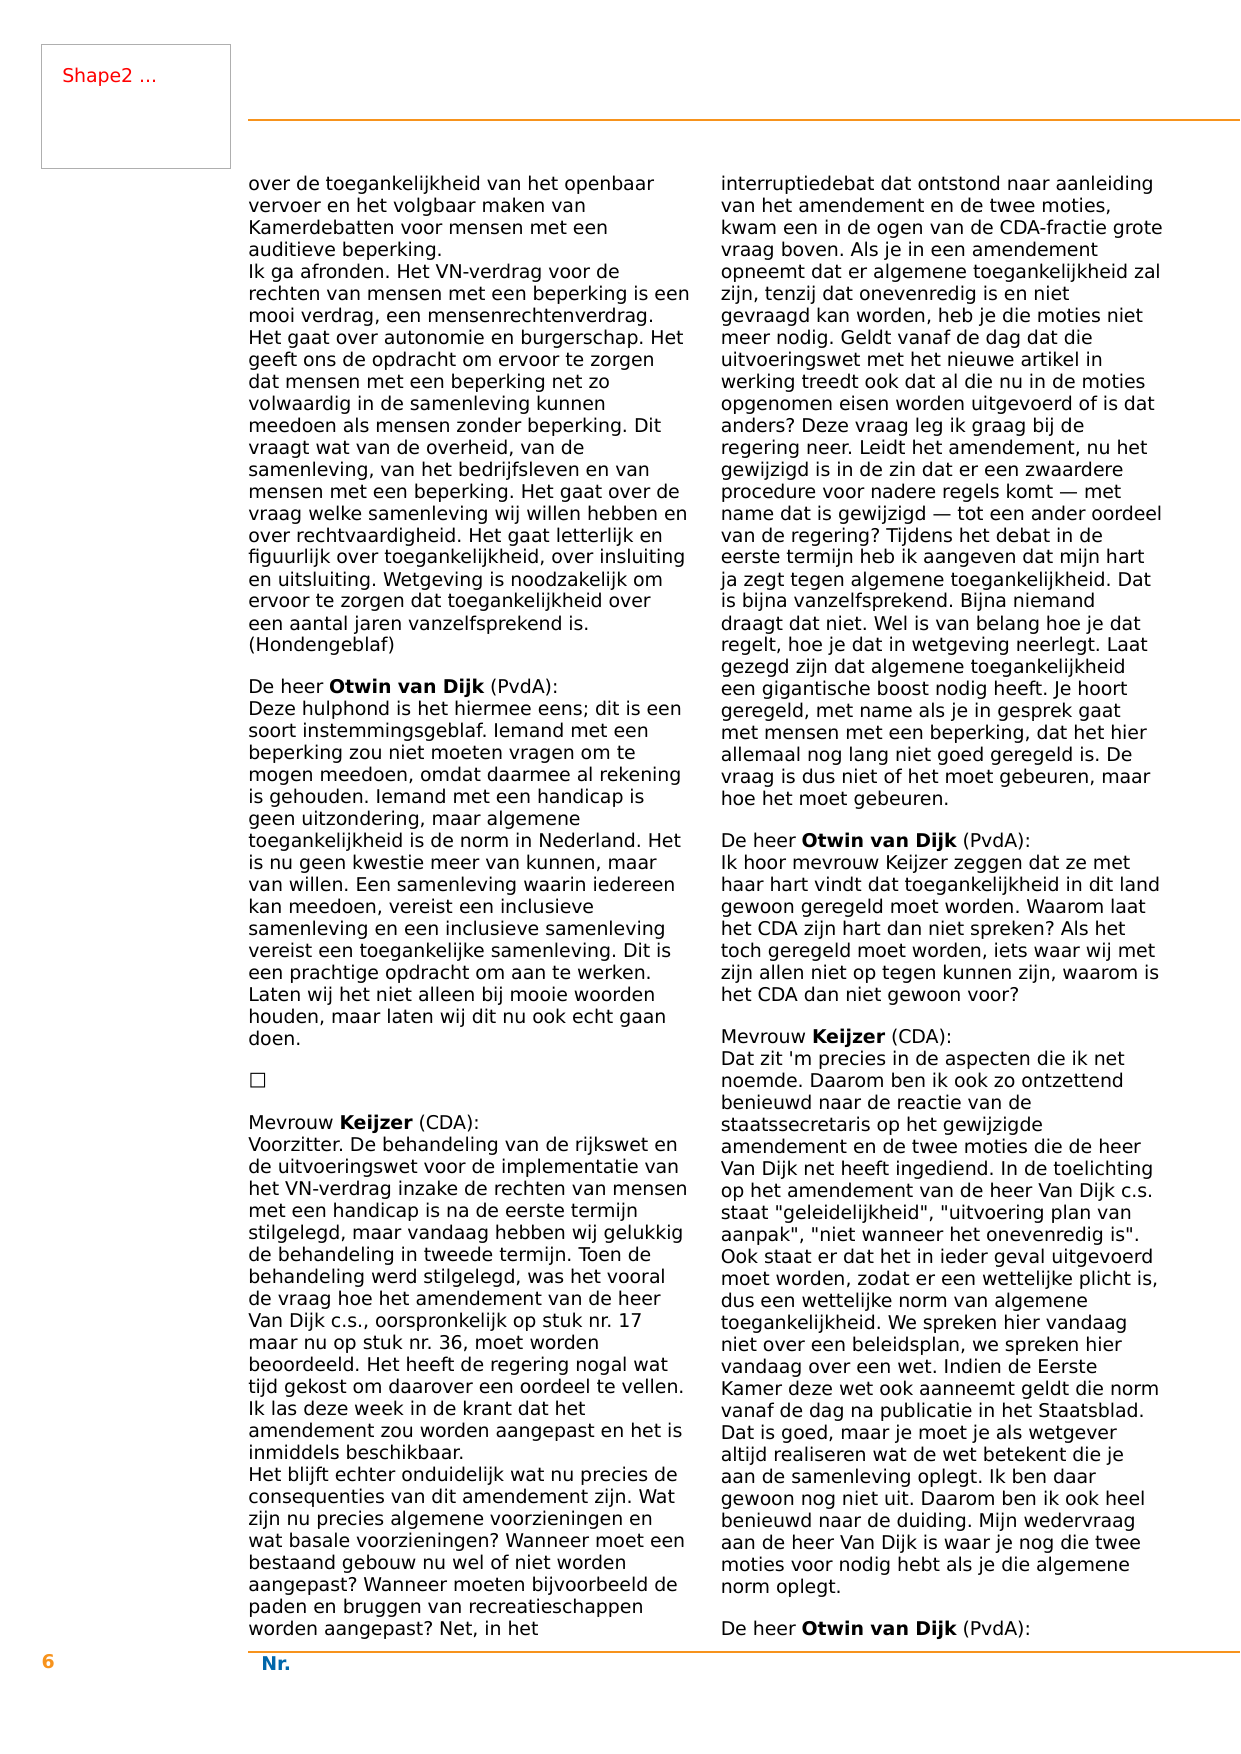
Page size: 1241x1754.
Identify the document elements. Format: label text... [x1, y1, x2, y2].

text ⬜ [248, 1070, 691, 1092]
text interruptiedebat dat ontstond naar aanleiding van het amendement en de twee moties, kwam een in de ogen van de CDA-fractie grote vraag boven. Als je in een amendement opneemt dat er algemene toegankelijkheid zal zijn, tenzij dat onevenredig is en niet gevraagd kan worden, heb je die moties niet meer nodig. Geldt vanaf de dag dat die uitvoeringswet met het nieuwe artikel in werking treedt ook dat al die nu in de moties opgenomen eisen worden uitgevoerd of is dat anders? Deze vraag leg ik graag bij de regering neer. Leidt het amendement, nu het gewijzigd is in de zin dat er een zwaardere procedure voor nadere regels komt — met name dat is gewijzigd — tot een ander oordeel van de regering? Tijdens het debat in de eerste termijn heb ik aangeven dat mijn hart ja zegt tegen algemene toegankelijkheid. Dat is bijna vanzelfsprekend. Bijna niemand draagt dat niet. Wel is van belang hoe je dat regelt, hoe je dat in wetgeving neerlegt. Laat gezegd zijn dat algemene toegankelijkheid een gigantische boost nodig heeft. Je hoort geregeld, met name als je in gesprek gaat met mensen met een beperking, dat het hier allemaal nog lang niet goed geregeld is. De vraag is dus niet of het moet gebeuren, maar hoe het moet gebeuren. [721, 173, 1163, 810]
text over de toegankelijkheid van het openbaar vervoer en het volgbaar maken van Kamerdebatten voor mensen met een auditieve beperking. [248, 173, 691, 261]
text Dat zit 'm precies in de aspecten die ik net noemde. Daarom ben ik ook zo ontzettend benieuwd naar de reactie van de staatssecretaris op het gewijzigde amendement en de twee moties die de heer Van Dijk net heeft ingediend. In de toelichting op het amendement van de heer Van Dijk c.s. staat "geleidelijkheid", "uitvoering plan van aanpak", "niet wanneer het onevenredig is". Ook staat er dat het in ieder geval uitgevoerd moet worden, zodat er een wettelijke plicht is, dus een wettelijke norm van algemene toegankelijkheid. We spreken hier vandaag niet over een beleidsplan, we spreken hier vandaag over een wet. Indien de Eerste Kamer deze wet ook aanneemt geldt die norm vanaf de dag na publicatie in het Staatsblad. Dat is goed, maar je moet je als wetgever altijd realiseren wat de wet betekent die je aan de samenleving oplegt. Ik ben daar gewoon nog niet uit. Daarom ben ik ook heel benieuwd naar de duiding. Mijn wedervraag aan de heer Van Dijk is waar je nog die twee moties voor nodig hebt als je die algemene norm oplegt. [721, 1048, 1163, 1597]
text Deze hulphond is het hiermee eens; dit is een soort instemmingsgeblaf. Iemand met een beperking zou niet moeten vragen om te mogen meedoen, omdat daarmee al rekening is gehouden. Iemand met een handicap is geen uitzondering, maar algemene toegankelijkheid is de norm in Nederland. Het is nu geen kwestie meer van kunnen, maar van willen. Een samenleving waarin iedereen kan meedoen, vereist een inclusieve samenleving en een inclusieve samenleving vereist een toegankelijke samenleving. Dit is een prachtige opdracht om aan te werken. Laten wij het niet alleen bij mooie woorden houden, maar laten wij dit nu ook echt gaan doen. [248, 698, 691, 1050]
text Voorzitter. De behandeling van de rijkswet en de uitvoeringswet voor de implementatie van het VN-verdrag inzake de rechten van mensen met een handicap is na de eerste termijn stilgelegd, maar vandaag hebben wij gelukkig de behandeling in tweede termijn. Toen de behandeling werd stilgelegd, was het vooral de vraag hoe het amendement van de heer Van Dijk c.s., oorspronkelijk op stuk nr. 17 maar nu op stuk nr. 36, moet worden beoordeeld. Het heeft de regering nogal wat tijd gekost om daarover een oordeel te vellen. Ik las deze week in de krant dat het amendement zou worden aangepast en het is inmiddels beschikbaar. [248, 1134, 691, 1464]
text Ik hoor mevrouw Keijzer zeggen dat ze met haar hart vindt dat toegankelijkheid in dit land gewoon geregeld moet worden. Waarom laat het CDA zijn hart dan niet spreken? Als het toch geregeld moet worden, iets waar wij met zijn allen niet op tegen kunnen zijn, waarom is het CDA dan niet gewoon voor? [721, 852, 1163, 1006]
text De heer Otwin van Dijk (PvdA): [721, 830, 1163, 852]
text Mevrouw Keijzer (CDA): [248, 1112, 691, 1134]
text Mevrouw Keijzer (CDA): [721, 1026, 1163, 1048]
text De heer Otwin van Dijk (PvdA): [721, 1617, 1163, 1639]
text Ik ga afronden. Het VN-verdrag voor de rechten van mensen met een beperking is een mooi verdrag, een mensenrechtenverdrag. Het gaat over autonomie en burgerschap. Het geeft ons de opdracht om ervoor te zorgen dat mensen met een beperking net zo volwaardig in de samenleving kunnen meedoen als mensen zonder beperking. Dit vraagt wat van de overheid, van de samenleving, van het bedrijfsleven en van mensen met een beperking. Het gaat over de vraag welke samenleving wij willen hebben en over rechtvaardigheid. Het gaat letterlijk en figuurlijk over toegankelijkheid, over insluiting en uitsluiting. Wetgeving is noodzakelijk om ervoor te zorgen dat toegankelijkheid over een aantal jaren vanzelfsprekend is. [248, 261, 691, 634]
text De heer Otwin van Dijk (PvdA): [248, 676, 691, 698]
text (Hondengeblaf) [248, 634, 691, 656]
text Het blijft echter onduidelijk wat nu precies de consequenties van dit amendement zijn. Wat zijn nu precies algemene voorzieningen en wat basale voorzieningen? Wanneer moet een bestaand gebouw nu wel of niet worden aangepast? Wanneer moeten bijvoorbeeld de paden en bruggen van recreatieschappen worden aangepast? Net, in het [248, 1464, 691, 1639]
